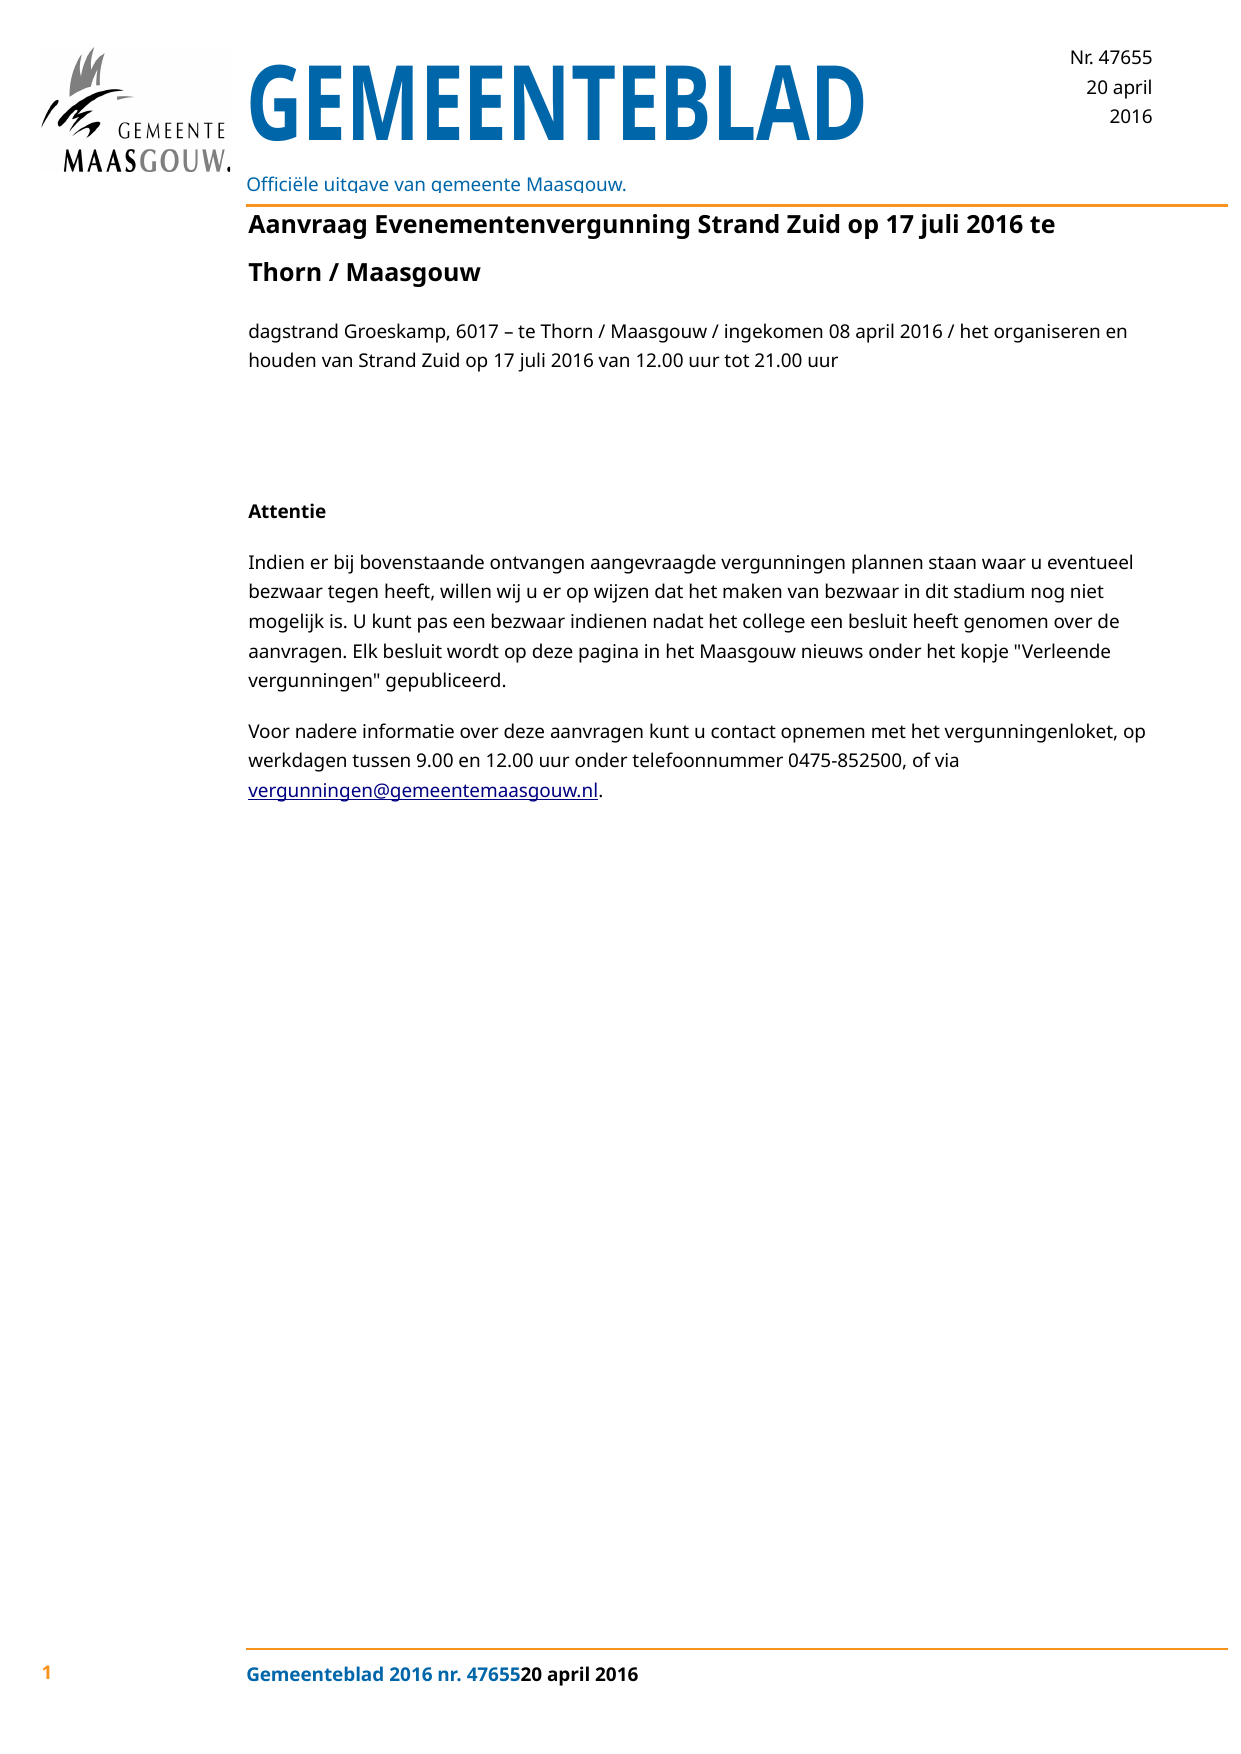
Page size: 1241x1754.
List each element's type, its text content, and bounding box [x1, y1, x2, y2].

text dagstrand Groeskamp, 6017 – te Thorn / Maasgouw / ingekomen 08 april 2016 / het organiseren en houden van Strand Zuid op 17 juli 2016 van 12.00 uur tot 21.00 uur [248, 318, 1152, 373]
picture [41, 47, 231, 172]
text Voor nadere informatie over deze aanvragen kunt u contact opnemen met het vergunningenloket, op werkdagen tussen 9.00 en 12.00 uur onder telefoonnummer 0475-852500, of via vergunningen@gemeentemaasgouw.nl. [248, 718, 1152, 803]
text Aanvraag Evenementenvergunning Strand Zuid op 17 juli 2016 te Thorn / Maasgouw [248, 207, 1152, 288]
text Attentie [248, 499, 1152, 524]
text Indien er bij bovenstaande ontvangen aangevraagde vergunningen plannen staan waar u eventueel bezwaar tegen heeft, willen wij u er op wijzen dat het maken van bezwaar in dit stadium nog niet mogelijk is. U kunt pas een bezwaar indienen nadat het college een besluit heeft genomen over de aanvragen. Elk besluit wordt op deze pagina in het Maasgouw nieuws onder het kopje "Verleende vergunningen" gepubliceerd. [248, 549, 1152, 693]
